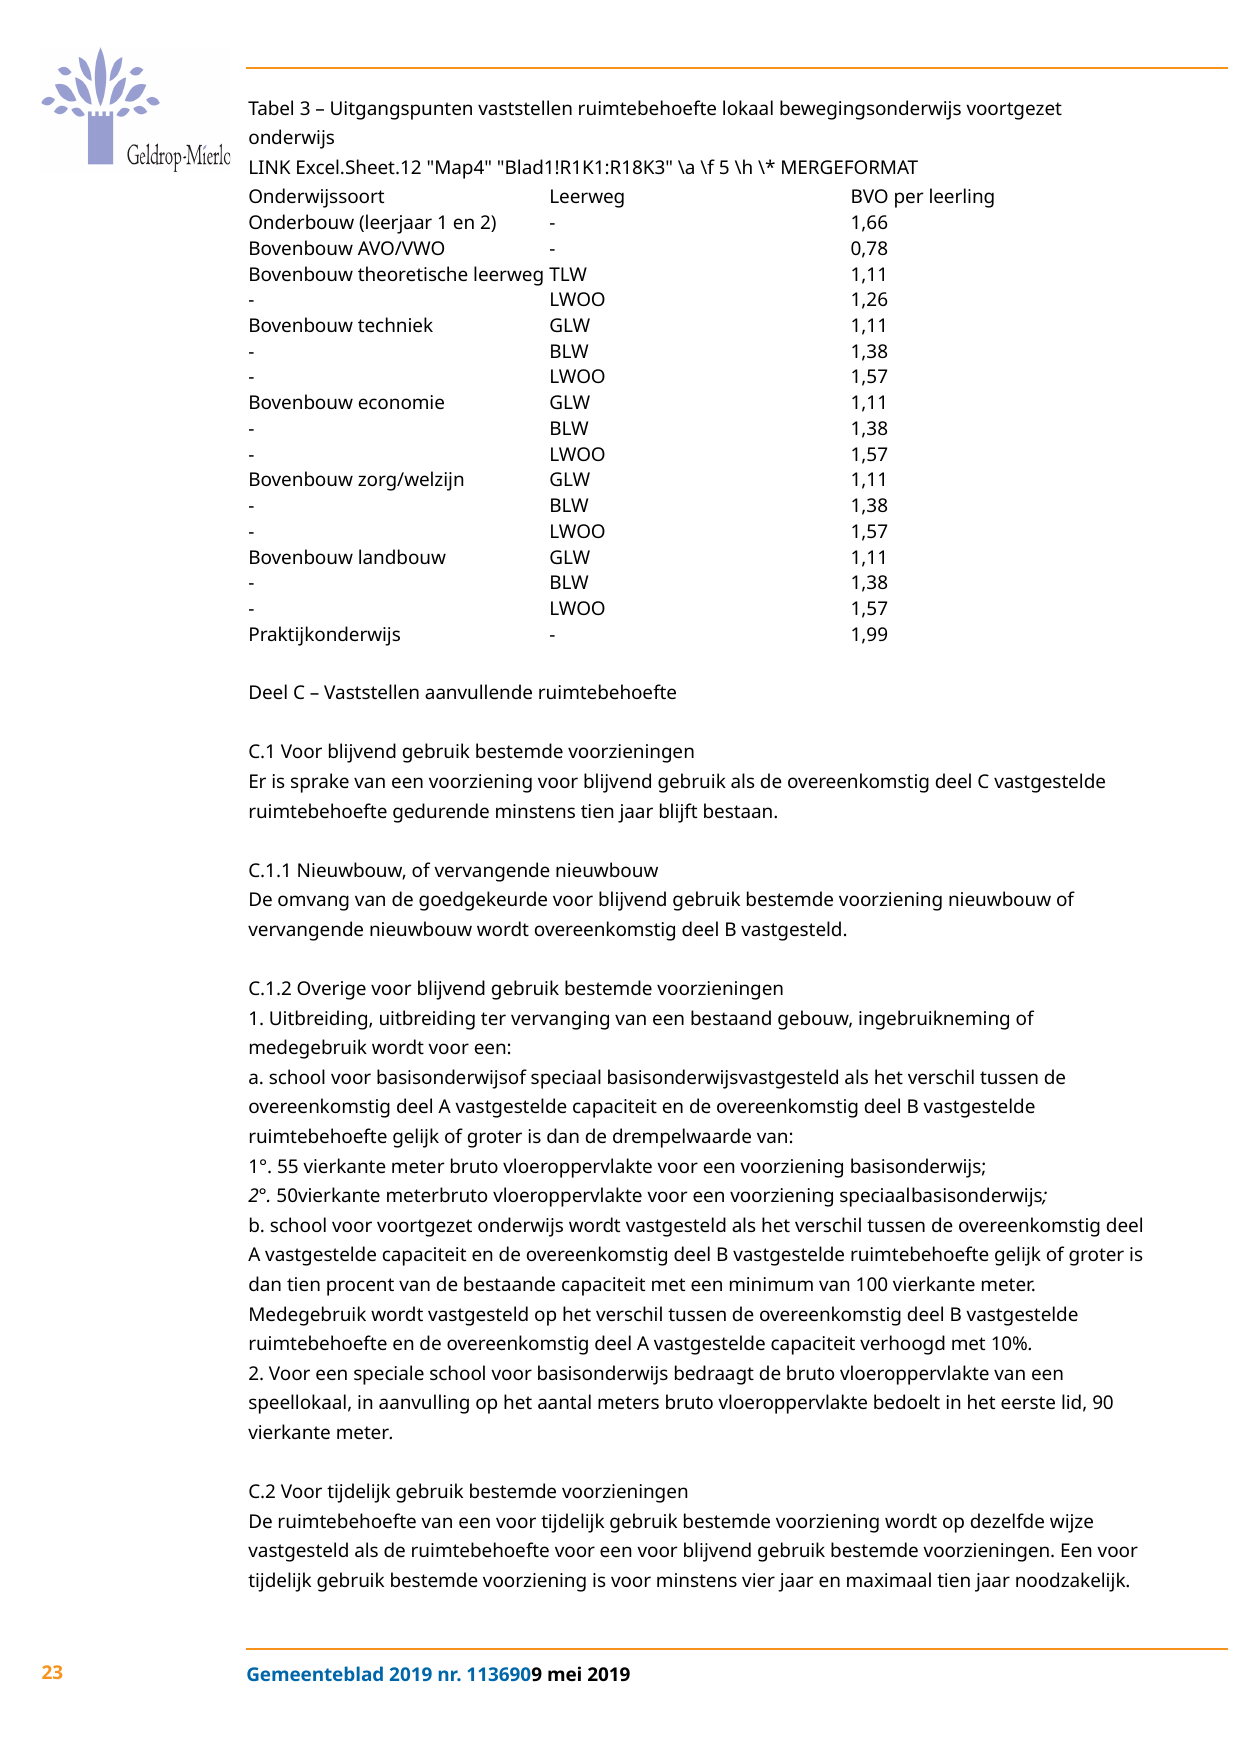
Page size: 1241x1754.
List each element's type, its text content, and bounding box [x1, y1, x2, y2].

table_cell LWOO [549, 441, 850, 467]
table_header Onderwijssoort [248, 184, 549, 209]
text Deel C – Vaststellen aanvullende ruimtebehoefte [248, 679, 1152, 705]
table_cell Bovenbouw theoretische leerweg [248, 261, 549, 287]
table_cell 1,57 [850, 364, 1152, 389]
table_cell LWOO [549, 518, 850, 544]
table_cell Bovenbouw techniek [248, 312, 549, 338]
text De ruimtebehoefte van een voor tijdelijk gebruik bestemde voorziening wordt op dezelfde wijze vastgesteld als de ruimtebehoefte voor een voor blijvend gebruik bestemde voorzieningen. Een voor tijdelijk gebruik bestemde voorziening is voor minstens vier jaar en maximaal tien jaar noodzakelijk. [248, 1508, 1152, 1593]
text 2. Voor een speciale school voor basisonderwijs bedraagt de bruto vloeroppervlakte van een speellokaal, in aanvulling op het aantal meters bruto vloeroppervlakte bedoelt in het eerste lid, 90 vierkante meter. [248, 1360, 1152, 1445]
text 1. Uitbreiding, uitbreiding ter vervanging van een bestaand gebouw, ingebruikneming of medegebruik wordt voor een: [248, 1005, 1152, 1060]
table_cell 1,57 [850, 518, 1152, 544]
table_cell 1,26 [850, 287, 1152, 312]
table_cell - [549, 235, 850, 261]
text b. school voor voortgezet onderwijs wordt vastgesteld als het verschil tussen de overeenkomstig deel A vastgestelde capaciteit en de overeenkomstig deel B vastgestelde ruimtebehoefte gelijk of groter is dan tien procent van de bestaande capaciteit met een minimum van 100 vierkante meter. Medegebruik wordt vastgesteld op het verschil tussen de overeenkomstig deel B vastgestelde ruimtebehoefte en de overeenkomstig deel A vastgestelde capaciteit verhoogd met 10%. [248, 1212, 1152, 1356]
table_cell - [248, 364, 549, 389]
table_cell GLW [549, 467, 850, 492]
table_cell BLW [549, 570, 850, 595]
table_cell BLW [549, 338, 850, 364]
table_cell 1,11 [850, 544, 1152, 569]
table_cell - [248, 518, 549, 544]
table_cell 1,99 [850, 621, 1152, 647]
text 1°. 55 vierkante meter bruto vloeroppervlakte voor een voorziening basisonderwijs; [248, 1153, 1152, 1179]
table_cell Bovenbouw economie [248, 390, 549, 415]
text C.2 Voor tijdelijk gebruik bestemde voorzieningen [248, 1478, 1152, 1504]
table_cell Praktijkonderwijs [248, 621, 549, 647]
text a. school voor basisonderwijsof speciaal basisonderwijsvastgesteld als het verschil tussen de overeenkomstig deel A vastgestelde capaciteit en de overeenkomstig deel B vastgestelde ruimtebehoefte gelijk of groter is dan de drempelwaarde van: [248, 1064, 1152, 1149]
table_cell TLW [549, 261, 850, 287]
table_cell BLW [549, 415, 850, 441]
table_cell GLW [549, 312, 850, 338]
picture [41, 47, 231, 172]
table_cell Bovenbouw zorg/welzijn [248, 467, 549, 492]
table_cell BLW [549, 493, 850, 518]
table_cell 1,38 [850, 570, 1152, 595]
text Er is sprake van een voorziening voor blijvend gebruik als de overeenkomstig deel C vastgestelde ruimtebehoefte gedurende minstens tien jaar blijft bestaan. [248, 768, 1152, 824]
text C.1.2 Overige voor blijvend gebruik bestemde voorzieningen [248, 975, 1152, 1001]
table_cell 1,66 [850, 209, 1152, 235]
table_cell LWOO [549, 364, 850, 389]
table_cell GLW [549, 544, 850, 569]
table_cell - [549, 209, 850, 235]
table_cell Bovenbouw AVO/VWO [248, 235, 549, 261]
table_cell Onderbouw (leerjaar 1 en 2) [248, 209, 549, 235]
table_cell 1,38 [850, 493, 1152, 518]
table_cell GLW [549, 390, 850, 415]
table_cell - [549, 621, 850, 647]
table_cell 1,11 [850, 261, 1152, 287]
text LINK Excel.Sheet.12 "Map4" "Blad1!R1K1:R18K3" \a \f 5 \h \* MERGEFORMAT [248, 154, 1152, 180]
text Tabel 3 – Uitgangspunten vaststellen ruimtebehoefte lokaal bewegingsonderwijs voortgezet onderwijs [248, 95, 1152, 150]
table_cell - [248, 415, 549, 441]
text 2°. 50vierkante meterbruto vloeroppervlakte voor een voorziening speciaalbasisonderwijs; [248, 1182, 1152, 1208]
table_cell - [248, 338, 549, 364]
table_cell 1,57 [850, 595, 1152, 621]
table_cell LWOO [549, 287, 850, 312]
table_header BVO per leerling [850, 184, 1152, 209]
text De omvang van de goedgekeurde voor blijvend gebruik bestemde voorziening nieuwbouw of vervangende nieuwbouw wordt overeenkomstig deel B vastgesteld. [248, 887, 1152, 942]
table_cell 1,11 [850, 390, 1152, 415]
table_cell - [248, 441, 549, 467]
table_cell LWOO [549, 595, 850, 621]
table_cell 1,11 [850, 467, 1152, 492]
table_cell - [248, 493, 549, 518]
table_cell 1,11 [850, 312, 1152, 338]
table_cell - [248, 287, 549, 312]
text C.1 Voor blijvend gebruik bestemde voorzieningen [248, 739, 1152, 764]
table_cell 0,78 [850, 235, 1152, 261]
table_cell 1,38 [850, 415, 1152, 441]
table_cell 1,38 [850, 338, 1152, 364]
text C.1.1 Nieuwbouw, of vervangende nieuwbouw [248, 857, 1152, 883]
table_cell Bovenbouw landbouw [248, 544, 549, 569]
table_header Leerweg [549, 184, 850, 209]
table_cell - [248, 570, 549, 595]
table_cell - [248, 595, 549, 621]
table_cell 1,57 [850, 441, 1152, 467]
